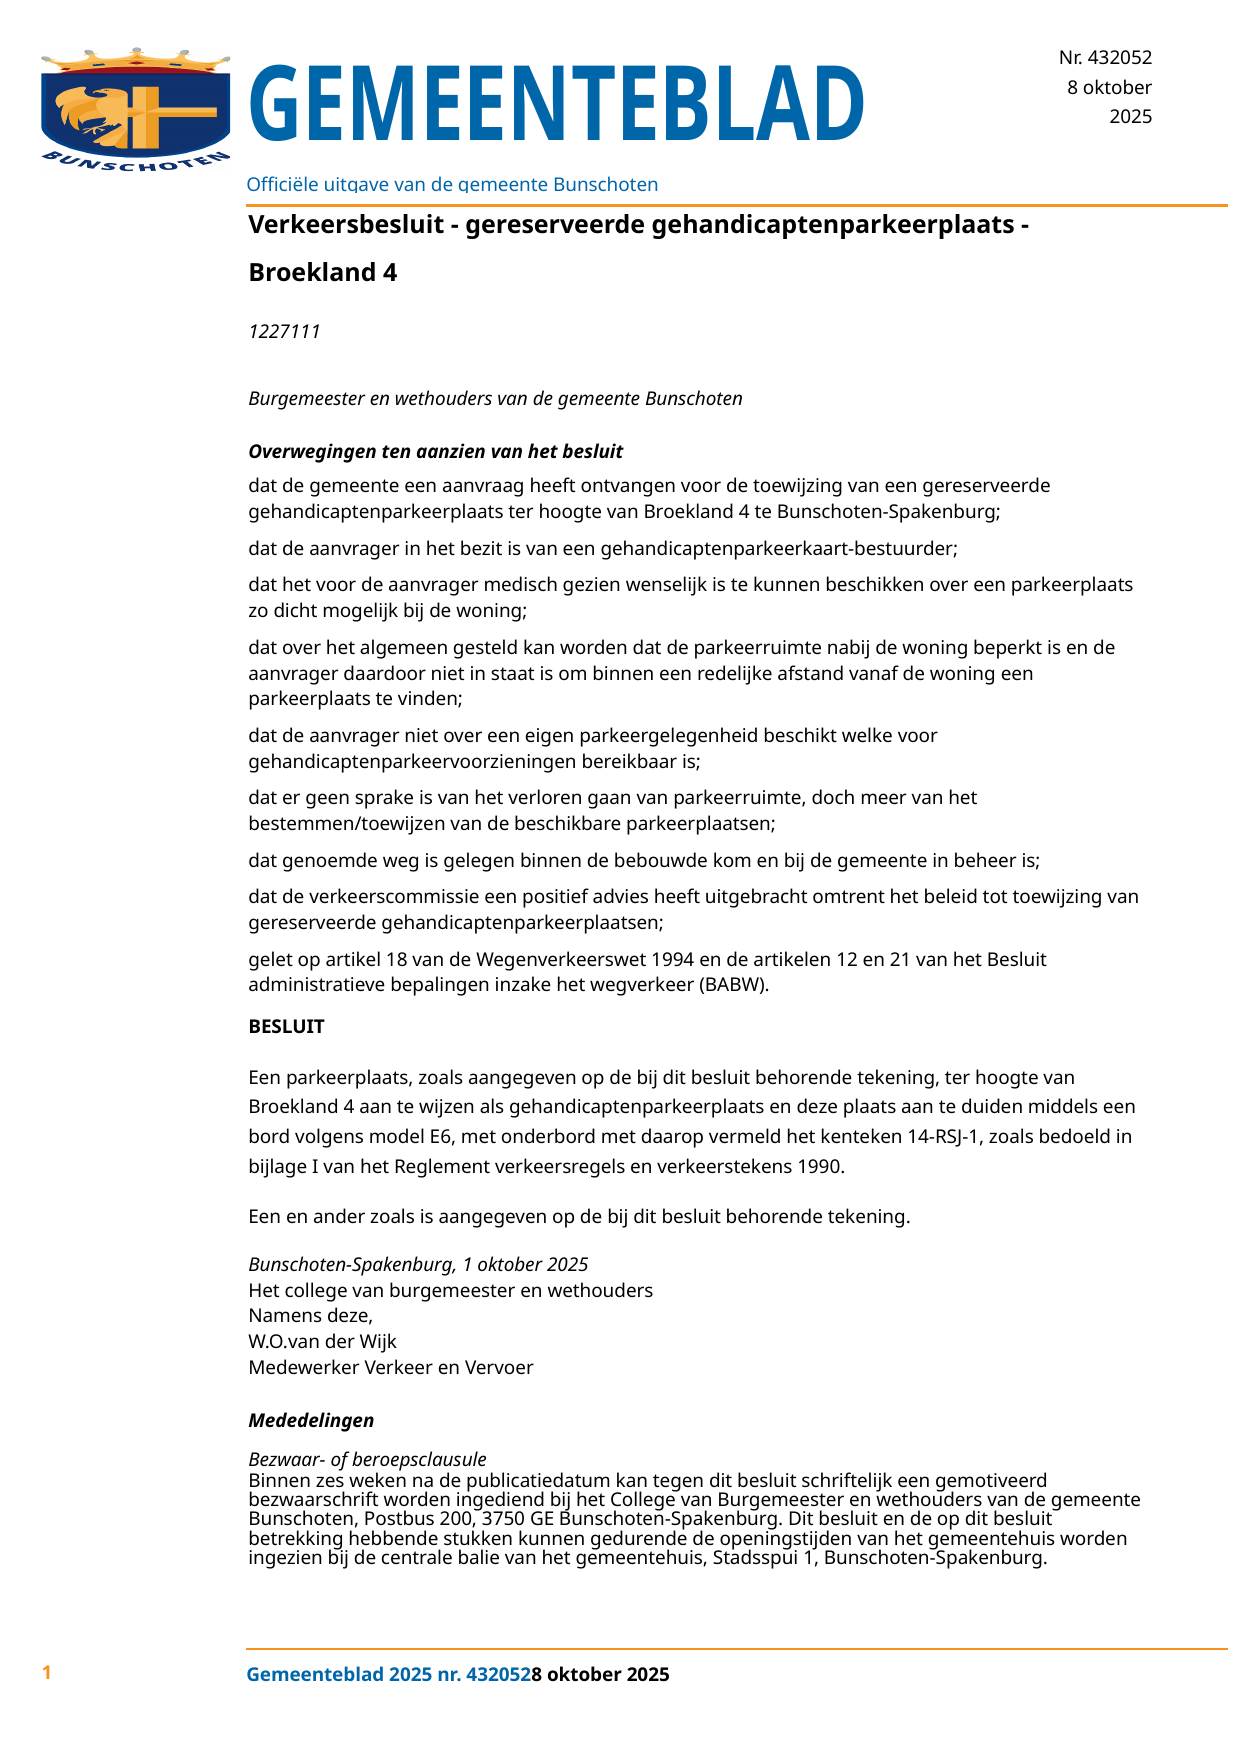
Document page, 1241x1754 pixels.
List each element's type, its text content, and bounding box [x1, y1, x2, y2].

text W.O.van der Wijk [248, 1328, 1152, 1354]
text dat er geen sprake is van het verloren gaan van parkeerruimte, doch meer van het bestemmen/toewijzen van de beschikbare parkeerplaatsen; [248, 784, 1152, 836]
text Een parkeerplaats, zoals aangegeven op de bij dit besluit behorende tekening, ter hoogte van Broekland 4 aan te wijzen als gehandicaptenparkeerplaats en deze plaats aan te duiden middels een bord volgens model E6, met onderbord met daarop vermeld het kenteken 14-RSJ-1, zoals bedoeld in bijlage I van het Reglement verkeersregels en verkeerstekens 1990. [248, 1064, 1152, 1178]
text dat de aanvrager in het bezit is van een gehandicaptenparkeerkaart-bestuurder; [248, 535, 1152, 561]
text Medewerker Verkeer en Vervoer [248, 1354, 1152, 1380]
text Burgemeester en wethouders van de gemeente Bunschoten [248, 386, 1152, 411]
text Mededelingen [248, 1407, 1152, 1433]
text dat de verkeerscommissie een positief advies heeft uitgebracht omtrent het beleid tot toewijzing van gereserveerde gehandicaptenparkeerplaatsen; [248, 883, 1152, 935]
text dat de aanvrager niet over een eigen parkeergelegenheid beschikt welke voor gehandicaptenparkeervoorzieningen bereikbaar is; [248, 722, 1152, 773]
text Namens deze, [248, 1302, 1152, 1328]
picture [41, 47, 231, 172]
text Overwegingen ten aanzien van het besluit [248, 438, 1152, 464]
text Het college van burgemeester en wethouders [248, 1277, 1152, 1302]
text BESLUIT [248, 1014, 1152, 1039]
text Bezwaar- of beroepsclausule [248, 1446, 1152, 1472]
text dat de gemeente een aanvraag heeft ontvangen voor de toewijzing van een gereserveerde gehandicaptenparkeerplaats ter hoogte van Broekland 4 te Bunschoten-Spakenburg; [248, 472, 1152, 524]
text Verkeersbesluit - gereserveerde gehandicaptenparkeerplaats - Broekland 4 [248, 207, 1152, 288]
text Een en ander zoals is aangegeven op de bij dit besluit behorende tekening. [248, 1203, 1152, 1229]
text 1227111 [248, 318, 1152, 344]
text dat over het algemeen gesteld kan worden dat de parkeerruimte nabij de woning beperkt is en de aanvrager daardoor niet in staat is om binnen een redelijke afstand vanaf de woning een parkeerplaats te vinden; [248, 634, 1152, 711]
text dat het voor de aanvrager medisch gezien wenselijk is te kunnen beschikken over een parkeerplaats zo dicht mogelijk bij de woning; [248, 572, 1152, 623]
text Binnen zes weken na de publicatiedatum kan tegen dit besluit schriftelijk een gemotiveerd bezwaarschrift worden ingediend bij het College van Burgemeester en wethouders van de gemeente Bunschoten, Postbus 200, 3750 GE Bunschoten-Spakenburg. Dit besluit en de op dit besluit betrekking hebbende stukken kunnen gedurende de openingstijden van het gemeentehuis worden ingezien bij de centrale balie van het gemeentehuis, Stadsspui 1, Bunschoten-Spakenburg. [248, 1472, 1152, 1568]
text dat genoemde weg is gelegen binnen de bebouwde kom en bij de gemeente in beheer is; [248, 847, 1152, 873]
text Bunschoten-Spakenburg, 1 oktober 2025 [248, 1251, 1152, 1277]
text gelet op artikel 18 van de Wegenverkeerswet 1994 en de artikelen 12 en 21 van het Besluit administratieve bepalingen inzake het wegverkeer (BABW). [248, 946, 1152, 997]
